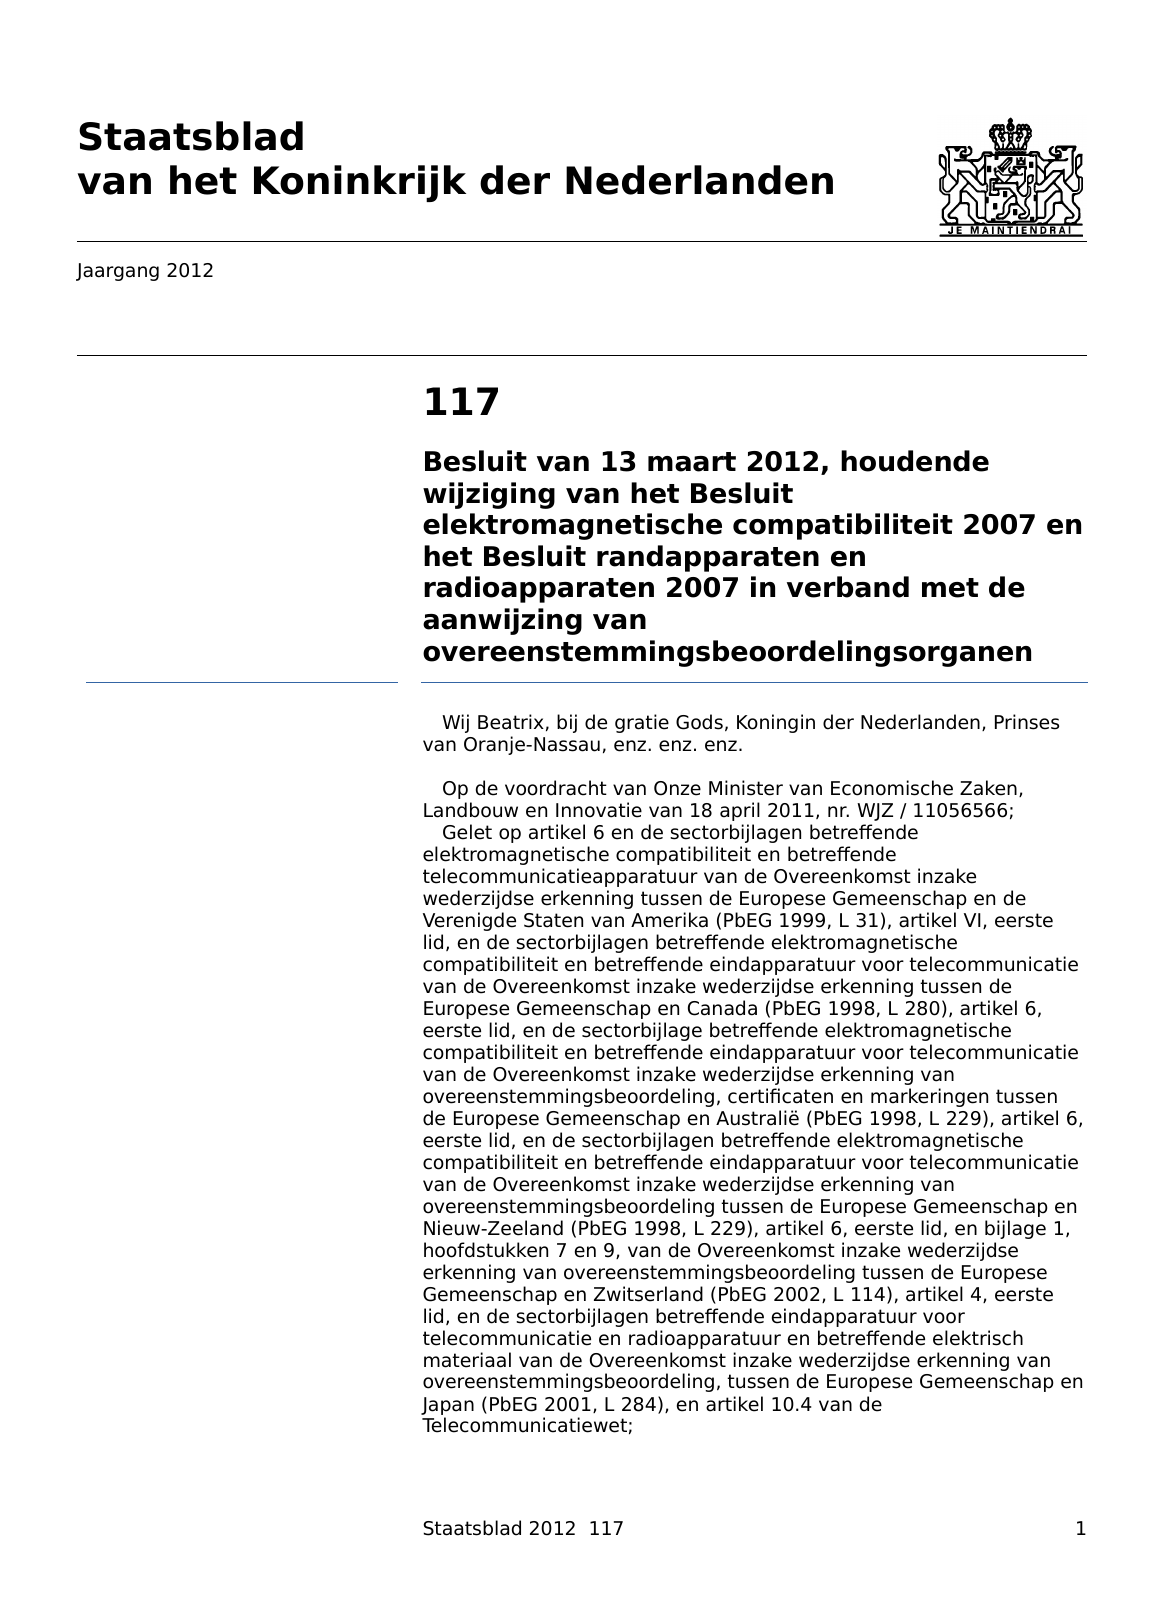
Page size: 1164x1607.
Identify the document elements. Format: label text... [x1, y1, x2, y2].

text Op de voordracht van Onze Minister van Economische Zaken, Landbouw en Innovatie van 18 april 2011, nr. WJZ / 11056566; [422, 778, 1087, 822]
subtitle 117 [422, 381, 1087, 424]
table_header Staatsblad van het Koninkrijk der Nederlanden [77, 100, 886, 241]
text Gelet op artikel 6 en de sectorbijlagen betreffende elektromagnetische compatibiliteit en betreffende telecommunicatieapparatuur van de Overeenkomst inzake wederzijdse erkenning tussen de Europese Gemeenschap en de Verenigde Staten van Amerika (PbEG 1999, L 31), artikel VI, eerste lid, en de sectorbijlagen betreffende elektromagnetische compatibiliteit en betreffende eindapparatuur voor telecommunicatie van de Overeenkomst inzake wederzijdse erkenning tussen de Europese Gemeenschap en Canada (PbEG 1998, L 280), artikel 6, eerste lid, en de sectorbijlage betreffende elektromagnetische compatibiliteit en betreffende eindapparatuur voor telecommunicatie van de Overeenkomst inzake wederzijdse erkenning van overeenstemmingsbeoordeling, certificaten en markeringen tussen de Europese Gemeenschap en Australië (PbEG 1998, L 229), artikel 6, eerste lid, en de sectorbijlagen betreffende elektromagnetische compatibiliteit en betreffende eindapparatuur voor telecommunicatie van de Overeenkomst inzake wederzijdse erkenning van overeenstemmingsbeoordeling tussen de Europese Gemeenschap en Nieuw-Zeeland (PbEG 1998, L 229), artikel 6, eerste lid, en bijlage 1, hoofdstukken 7 en 9, van de Overeenkomst inzake wederzijdse erkenning van overeenstemmingsbeoordeling tussen de Europese Gemeenschap en Zwitserland (PbEG 2002, L 114), artikel 4, eerste lid, en de sectorbijlagen betreffende eindapparatuur voor telecommunicatie en radioapparatuur en betreffende elektrisch materiaal van de Overeenkomst inzake wederzijdse erkenning van overeenstemmingsbeoordeling, tussen de Europese Gemeenschap en Japan (PbEG 2001, L 284), en artikel 10.4 van de Telecommunicatiewet; [422, 822, 1087, 1437]
table_cell Jaargang 2012 [77, 242, 1087, 355]
text Besluit van 13 maart 2012, houdende wijziging van het Besluit elektromagnetische compatibiliteit 2007 en het Besluit randapparaten en radioapparaten 2007 in verband met de aanwijzing van overeenstemmingsbeoordelingsorganen [422, 447, 1087, 667]
table_header [886, 100, 1087, 241]
text Wij Beatrix, bij de gratie Gods, Koningin der Nederlanden, Prinses van Oranje-Nassau, enz. enz. enz. [422, 712, 1087, 756]
picture [936, 115, 1087, 240]
